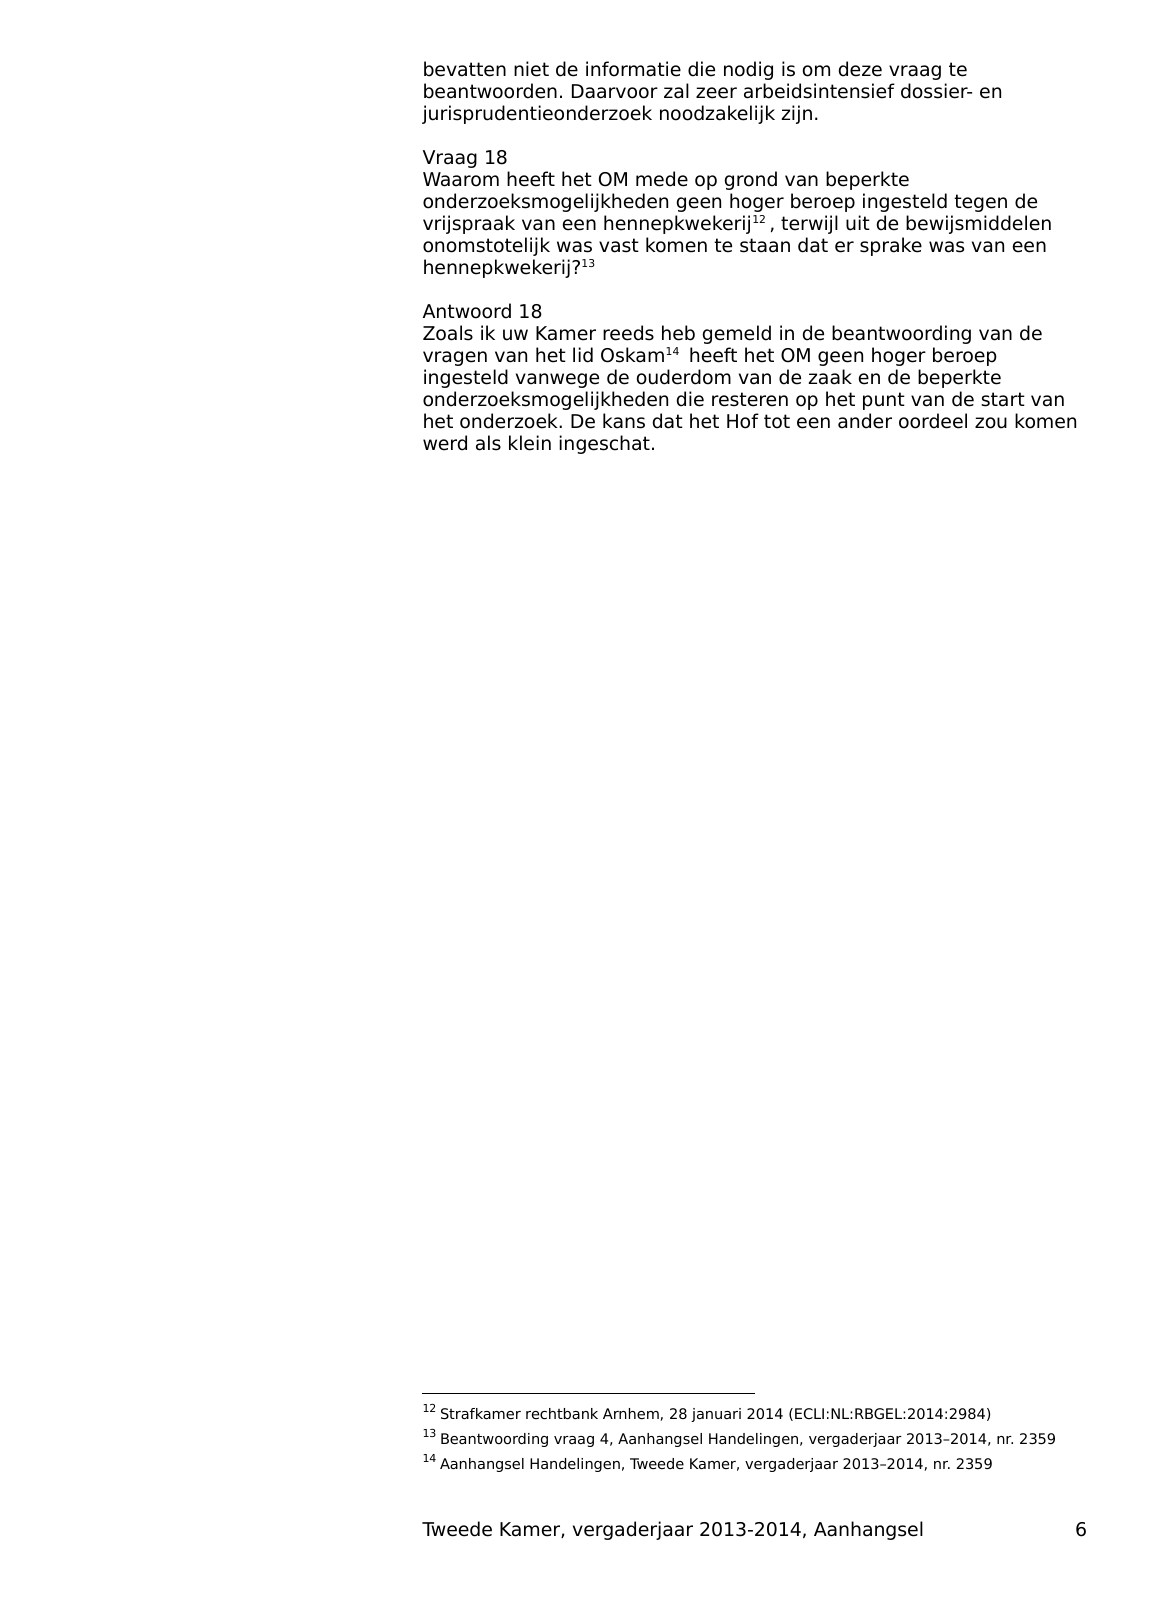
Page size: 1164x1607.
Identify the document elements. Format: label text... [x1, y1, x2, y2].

text Antwoord 18 [422, 301, 1087, 323]
text bevatten niet de informatie die nodig is om deze vraag te beantwoorden. Daarvoor zal zeer arbeidsintensief dossier- en jurisprudentieonderzoek noodzakelijk zijn. [422, 59, 1087, 125]
text Beantwoording vraag 4, Aanhangsel Handelingen, vergaderjaar 2013–2014, nr. 2359 [422, 1427, 1087, 1449]
text Vraag 18 [422, 147, 1087, 169]
text Zoals ik uw Kamer reeds heb gemeld in de beantwoording van de vragen van het lid Oskam heeft het OM geen hoger beroep ingesteld vanwege de ouderdom van de zaak en de beperkte onderzoeksmogelijkheden die resteren op het punt van de start van het onderzoek. De kans dat het Hof tot een ander oordeel zou komen werd als klein ingeschat. [422, 323, 1087, 455]
text Strafkamer rechtbank Arnhem, 28 januari 2014 (ECLI:NL:RBGEL:2014:2984) [422, 1402, 1087, 1424]
text Waarom heeft het OM mede op grond van beperkte onderzoeksmogelijkheden geen hoger beroep ingesteld tegen de vrijspraak van een hennepkwekerij, terwijl uit de bewijsmiddelen onomstotelijk was vast komen te staan dat er sprake was van een hennepkwekerij? [422, 169, 1087, 279]
text Aanhangsel Handelingen, Tweede Kamer, vergaderjaar 2013–2014, nr. 2359 [422, 1452, 1087, 1474]
